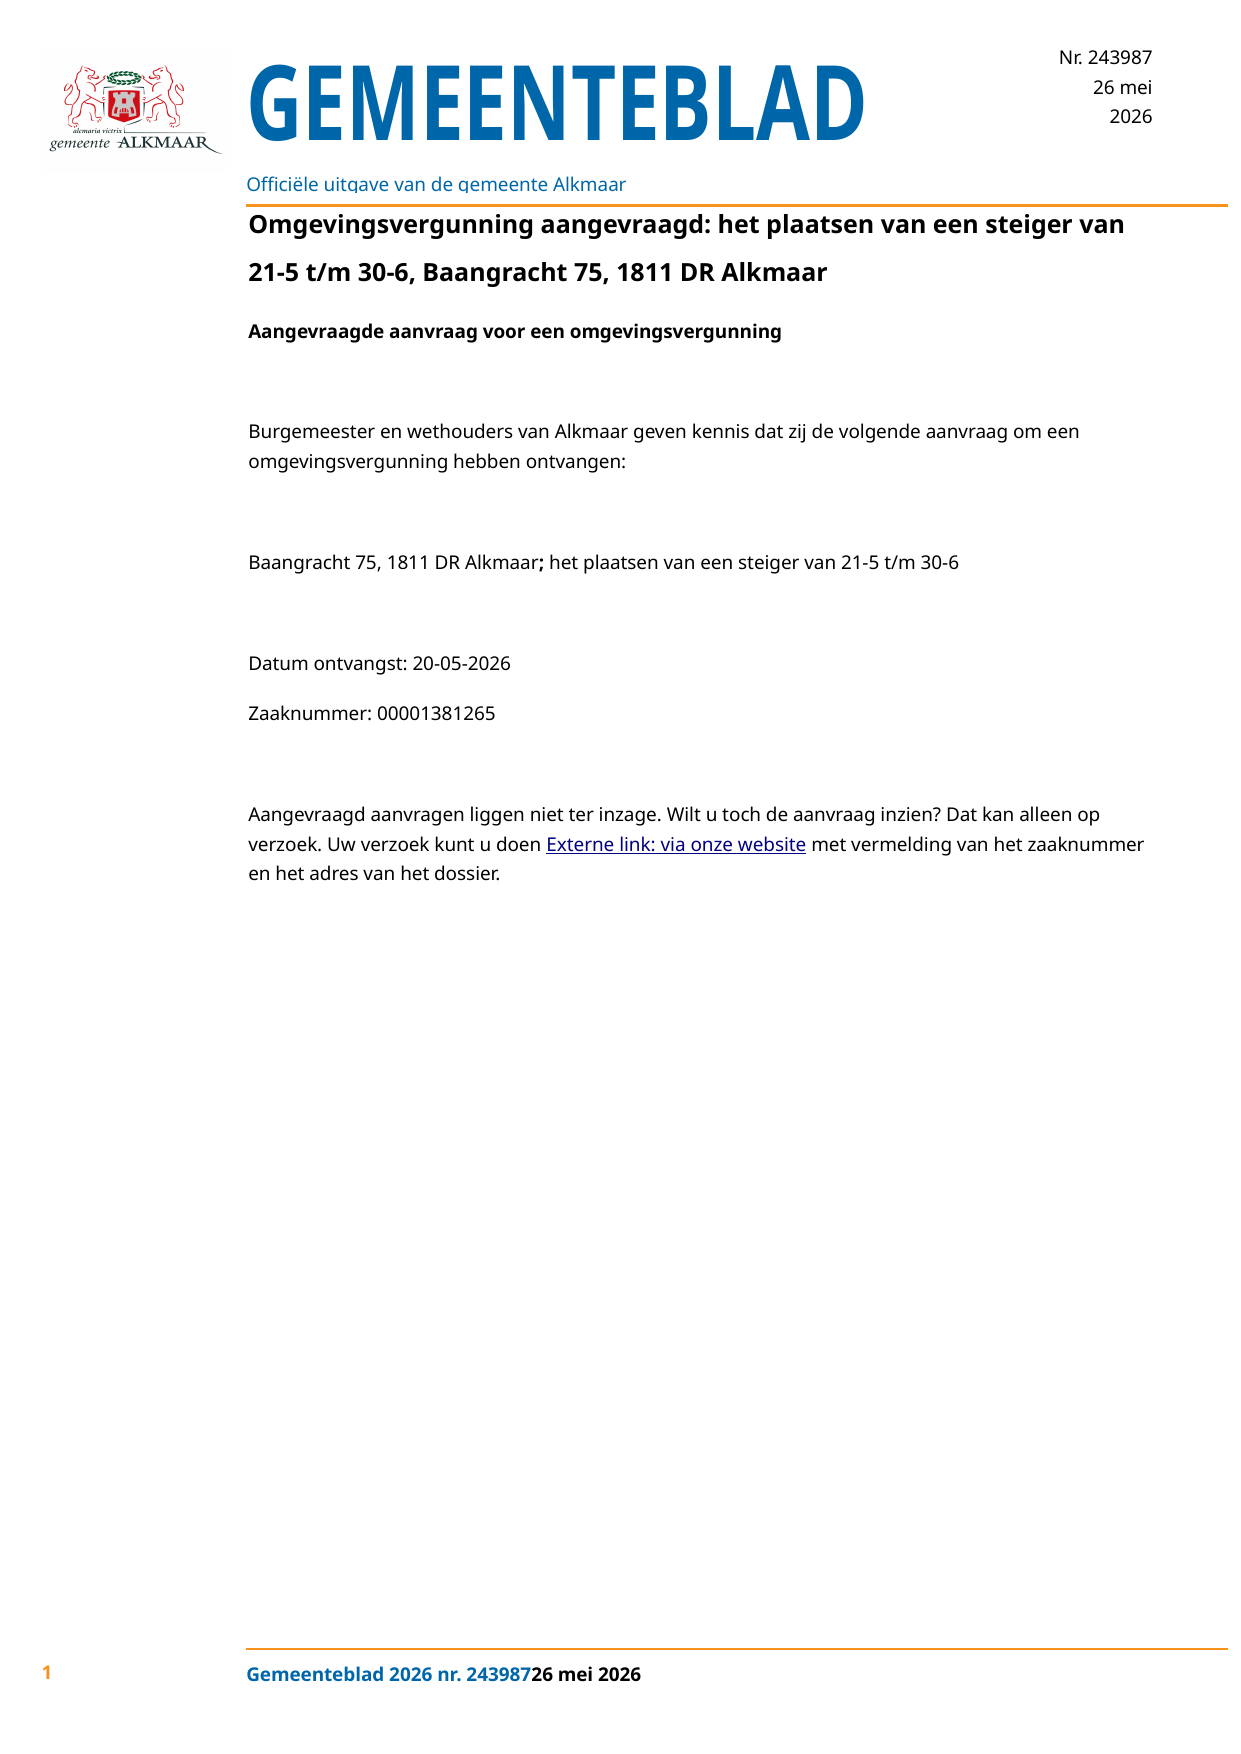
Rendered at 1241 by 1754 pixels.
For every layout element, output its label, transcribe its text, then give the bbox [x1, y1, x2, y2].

text Datum ontvangst: 20-05-2026 [248, 650, 1152, 676]
text Baangracht 75, 1811 DR Alkmaar; het plaatsen van een steiger van 21-5 t/m 30-6 [248, 549, 1152, 575]
text Aangevraagd aanvragen liggen niet ter inzage. Wilt u toch de aanvraag inzien? Dat kan alleen op verzoek. Uw verzoek kunt u doen Externe link: via onze website met vermelding van het zaaknummer en het adres van het dossier. [248, 801, 1152, 886]
text Aangevraagde aanvraag voor een omgevingsvergunning [248, 318, 1152, 344]
text Burgemeester en wethouders van Alkmaar geven kennis dat zij de volgende aanvraag om een omgevingsvergunning hebben ontvangen: [248, 419, 1152, 474]
picture [41, 47, 231, 172]
text Omgevingsvergunning aangevraagd: het plaatsen van een steiger van 21-5 t/m 30-6, Baangracht 75, 1811 DR Alkmaar [248, 207, 1152, 288]
text Zaaknummer: 00001381265 [248, 700, 1152, 726]
